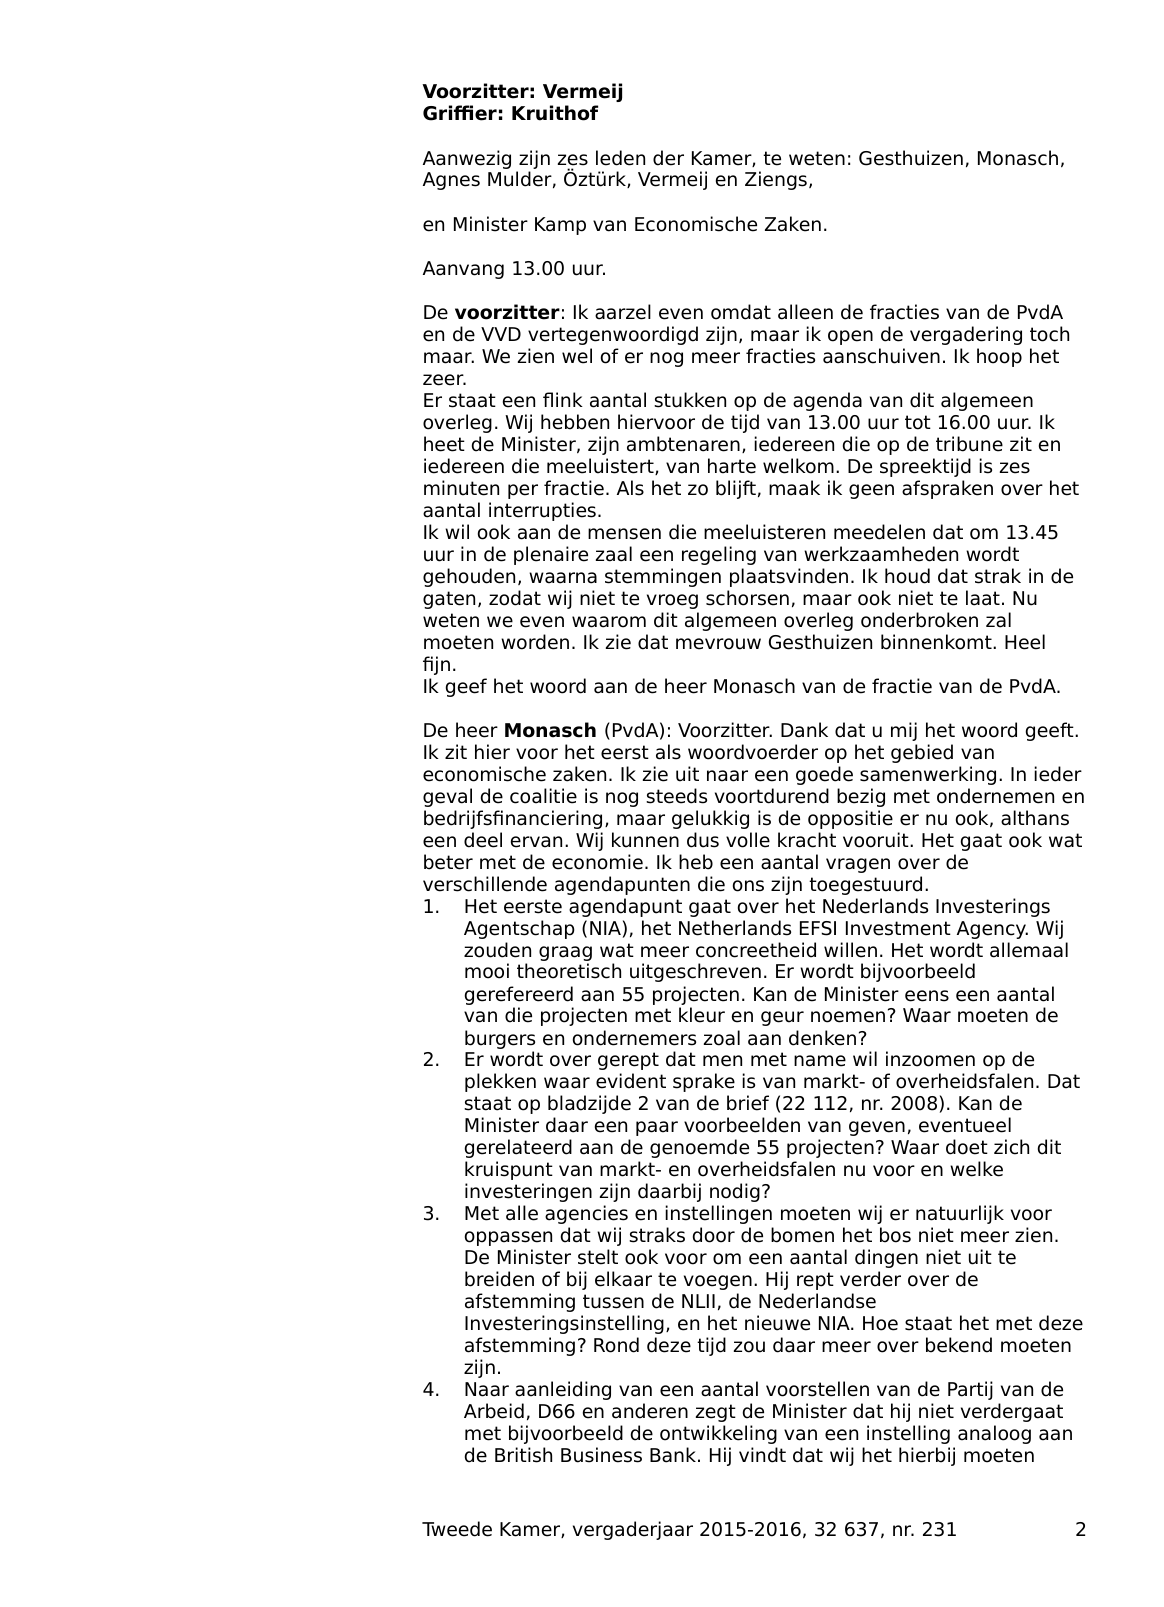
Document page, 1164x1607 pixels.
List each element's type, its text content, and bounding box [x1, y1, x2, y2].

text De heer Monasch (PvdA): Voorzitter. Dank dat u mij het woord geeft. Ik zit hier voor het eerst als woordvoerder op het gebied van economische zaken. Ik zie uit naar een goede samenwerking. In ieder geval de coalitie is nog steeds voortdurend bezig met ondernemen en bedrijfsfinanciering, maar gelukkig is de oppositie er nu ook, althans een deel ervan. Wij kunnen dus volle kracht vooruit. Het gaat ook wat beter met de economie. Ik heb een aantal vragen over de verschillende agendapunten die ons zijn toegestuurd. [422, 720, 1087, 896]
text 4. Naar aanleiding van een aantal voorstellen van de Partij van de Arbeid, D66 en anderen zegt de Minister dat hij niet verdergaat met bijvoorbeeld de ontwikkeling van een instelling analoog aan de British Business Bank. Hij vindt dat wij het hierbij moeten [422, 1379, 1087, 1467]
text Aanvang 13.00 uur. [422, 258, 1087, 280]
text Er staat een flink aantal stukken op de agenda van dit algemeen overleg. Wij hebben hiervoor de tijd van 13.00 uur tot 16.00 uur. Ik heet de Minister, zijn ambtenaren, iedereen die op de tribune zit en iedereen die meeluistert, van harte welkom. De spreektijd is zes minuten per fractie. Als het zo blijft, maak ik geen afspraken over het aantal interrupties. [422, 390, 1087, 522]
text 1. Het eerste agendapunt gaat over het Nederlands Investerings Agentschap (NIA), het Netherlands EFSI Investment Agency. Wij zouden graag wat meer concreetheid willen. Het wordt allemaal mooi theoretisch uitgeschreven. Er wordt bijvoorbeeld gerefereerd aan 55 projecten. Kan de Minister eens een aantal van die projecten met kleur en geur noemen? Waar moeten de burgers en ondernemers zoal aan denken? [422, 896, 1087, 1049]
text en Minister Kamp van Economische Zaken. [422, 213, 1087, 236]
text 2. Er wordt over gerept dat men met name wil inzoomen op de plekken waar evident sprake is van markt- of overheidsfalen. Dat staat op bladzijde 2 van de brief (22 112, nr. 2008). Kan de Minister daar een paar voorbeelden van geven, eventueel gerelateerd aan de genoemde 55 projecten? Waar doet zich dit kruispunt van markt- en overheidsfalen nu voor en welke investeringen zijn daarbij nodig? [422, 1049, 1087, 1203]
text Ik wil ook aan de mensen die meeluisteren meedelen dat om 13.45 uur in de plenaire zaal een regeling van werkzaamheden wordt gehouden, waarna stemmingen plaatsvinden. Ik houd dat strak in de gaten, zodat wij niet te vroeg schorsen, maar ook niet te laat. Nu weten we even waarom dit algemeen overleg onderbroken zal moeten worden. Ik zie dat mevrouw Gesthuizen binnenkomt. Heel fijn. [422, 522, 1087, 676]
text Aanwezig zijn zes leden der Kamer, te weten: Gesthuizen, Monasch, Agnes Mulder, Öztürk, Vermeij en Ziengs, [422, 147, 1087, 191]
text Voorzitter: Vermeij [422, 81, 1087, 103]
text Ik geef het woord aan de heer Monasch van de fractie van de PvdA. [422, 676, 1087, 697]
text De voorzitter: Ik aarzel even omdat alleen de fracties van de PvdA en de VVD vertegenwoordigd zijn, maar ik open de vergadering toch maar. We zien wel of er nog meer fracties aanschuiven. Ik hoop het zeer. [422, 302, 1087, 390]
text 3. Met alle agencies en instellingen moeten wij er natuurlijk voor oppassen dat wij straks door de bomen het bos niet meer zien. De Minister stelt ook voor om een aantal dingen niet uit te breiden of bij elkaar te voegen. Hij rept verder over de afstemming tussen de NLII, de Nederlandse Investeringsinstelling, en het nieuwe NIA. Hoe staat het met deze afstemming? Rond deze tijd zou daar meer over bekend moeten zijn. [422, 1203, 1087, 1379]
text Griffier: Kruithof [422, 103, 1087, 125]
